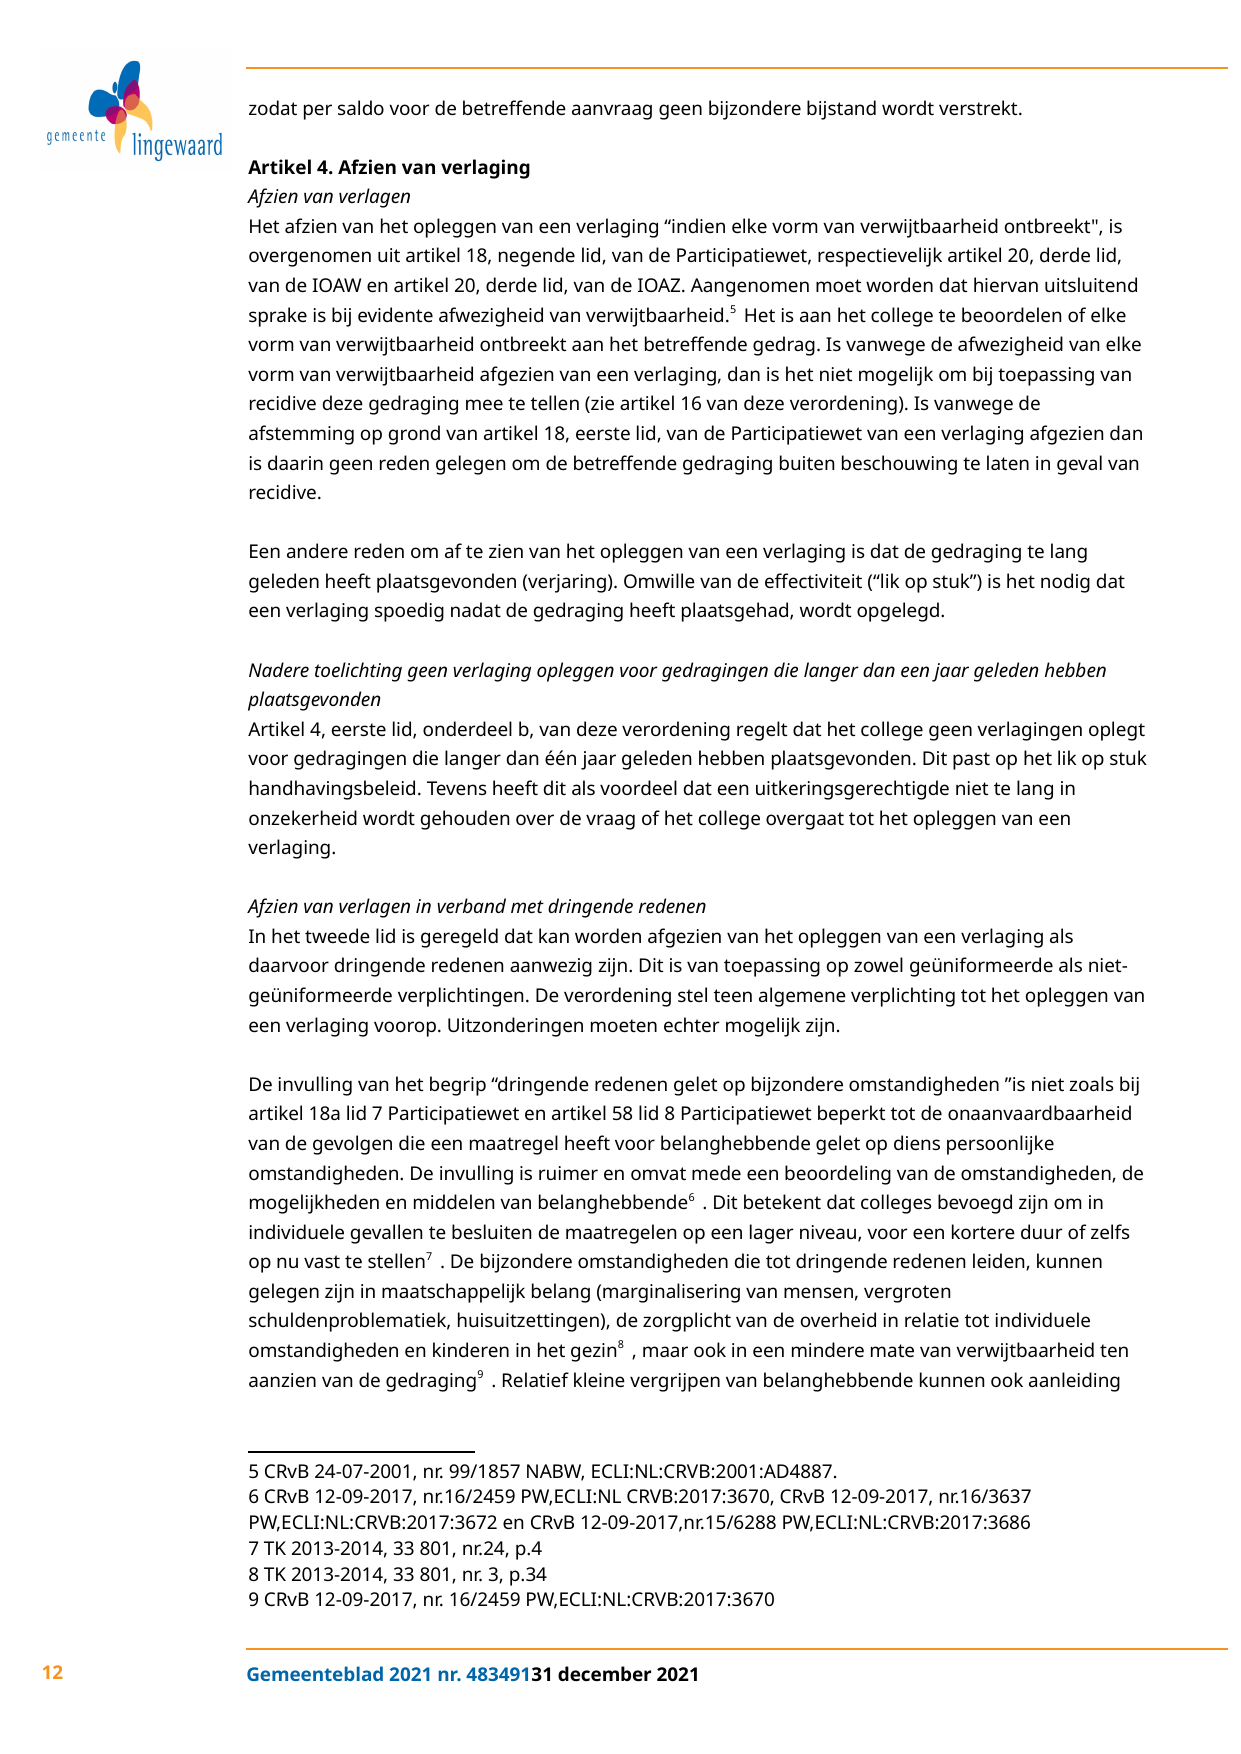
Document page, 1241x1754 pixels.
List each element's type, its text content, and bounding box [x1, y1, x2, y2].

text zodat per saldo voor de betreffende aanvraag geen bijzondere bijstand wordt verstrekt. [248, 95, 1152, 121]
text TK 2013-2014, 33 801, nr.24, p.4 [248, 1535, 1152, 1561]
text CRvB 12-09-2017, nr.16/2459 PW,ECLI:NL CRVB:2017:3670, CRvB 12-09-2017, nr.16/3637 PW,ECLI:NL:CRVB:2017:3672 en CRvB 12-09-2017,nr.15/6288 PW,ECLI:NL:CRVB:2017:3686 [248, 1483, 1152, 1535]
picture [41, 47, 231, 172]
text Het afzien van het opleggen van een verlaging “indien elke vorm van verwijtbaarheid ontbreekt", is overgenomen uit artikel 18, negende lid, van de Participatiewet, respectievelijk artikel 20, derde lid, van de IOAW en artikel 20, derde lid, van de IOAZ. Aangenomen moet worden dat hiervan uitsluitend sprake is bij evidente afwezigheid van verwijtbaarheid. Het is aan het college te beoordelen of elke vorm van verwijtbaarheid ontbreekt aan het betreffende gedrag. Is vanwege de afwezigheid van elke vorm van verwijtbaarheid afgezien van een verlaging, dan is het niet mogelijk om bij toepassing van recidive deze gedraging mee te tellen (zie artikel 16 van deze verordening). Is vanwege de afstemming op grond van artikel 18, eerste lid, van de Participatiewet van een verlaging afgezien dan is daarin geen reden gelegen om de betreffende gedraging buiten beschouwing te laten in geval van recidive. [248, 213, 1152, 505]
text Artikel 4, eerste lid, onderdeel b, van deze verordening regelt dat het college geen verlagingen oplegt voor gedragingen die langer dan één jaar geleden hebben plaatsgevonden. Dit past op het lik op stuk handhavingsbeleid. Tevens heeft dit als voordeel dat een uitkeringsgerechtigde niet te lang in onzekerheid wordt gehouden over de vraag of het college overgaat tot het opleggen van een verlaging. [248, 716, 1152, 860]
text CRvB 24-07-2001, nr. 99/1857 NABW, ECLI:NL:CRVB:2001:AD4887. [248, 1458, 1152, 1483]
text TK 2013-2014, 33 801, nr. 3, p.34 [248, 1561, 1152, 1586]
text De invulling van het begrip “dringende redenen gelet op bijzondere omstandigheden ”is niet zoals bij artikel 18a lid 7 Participatiewet en artikel 58 lid 8 Participatiewet beperkt tot de onaanvaardbaarheid van de gevolgen die een maatregel heeft voor belanghebbende gelet op diens persoonlijke omstandigheden. De invulling is ruimer en omvat mede een beoordeling van de omstandigheden, de mogelijkheden en middelen van belanghebbende . Dit betekent dat colleges bevoegd zijn om in individuele gevallen te besluiten de maatregelen op een lager niveau, voor een kortere duur of zelfs op nu vast te stellen . De bijzondere omstandigheden die tot dringende redenen leiden, kunnen gelegen zijn in maatschappelijk belang (marginalisering van mensen, vergroten schuldenproblematiek, huisuitzettingen), de zorgplicht van de overheid in relatie tot individuele omstandigheden en kinderen in het gezin , maar ook in een mindere mate van verwijtbaarheid ten aanzien van de gedraging . Relatief kleine vergrijpen van belanghebbende kunnen ook aanleiding [248, 1071, 1152, 1393]
text Een andere reden om af te zien van het opleggen van een verlaging is dat de gedraging te lang geleden heeft plaatsgevonden (verjaring). Omwille van de effectiviteit (“lik op stuk”) is het nodig dat een verlaging spoedig nadat de gedraging heeft plaatsgehad, wordt opgelegd. [248, 538, 1152, 623]
text Afzien van verlagen [248, 183, 1152, 209]
text In het tweede lid is geregeld dat kan worden afgezien van het opleggen van een verlaging als daarvoor dringende redenen aanwezig zijn. Dit is van toepassing op zowel geüniformeerde als niet-geüniformeerde verplichtingen. De verordening stel teen algemene verplichting tot het opleggen van een verlaging voorop. Uitzonderingen moeten echter mogelijk zijn. [248, 923, 1152, 1038]
text Afzien van verlagen in verband met dringende redenen [248, 893, 1152, 919]
text CRvB 12-09-2017, nr. 16/2459 PW,ECLI:NL:CRVB:2017:3670 [248, 1586, 1152, 1612]
text Artikel 4. Afzien van verlaging [248, 154, 1152, 180]
text Nadere toelichting geen verlaging opleggen voor gedragingen die langer dan een jaar geleden hebben plaatsgevonden [248, 657, 1152, 712]
